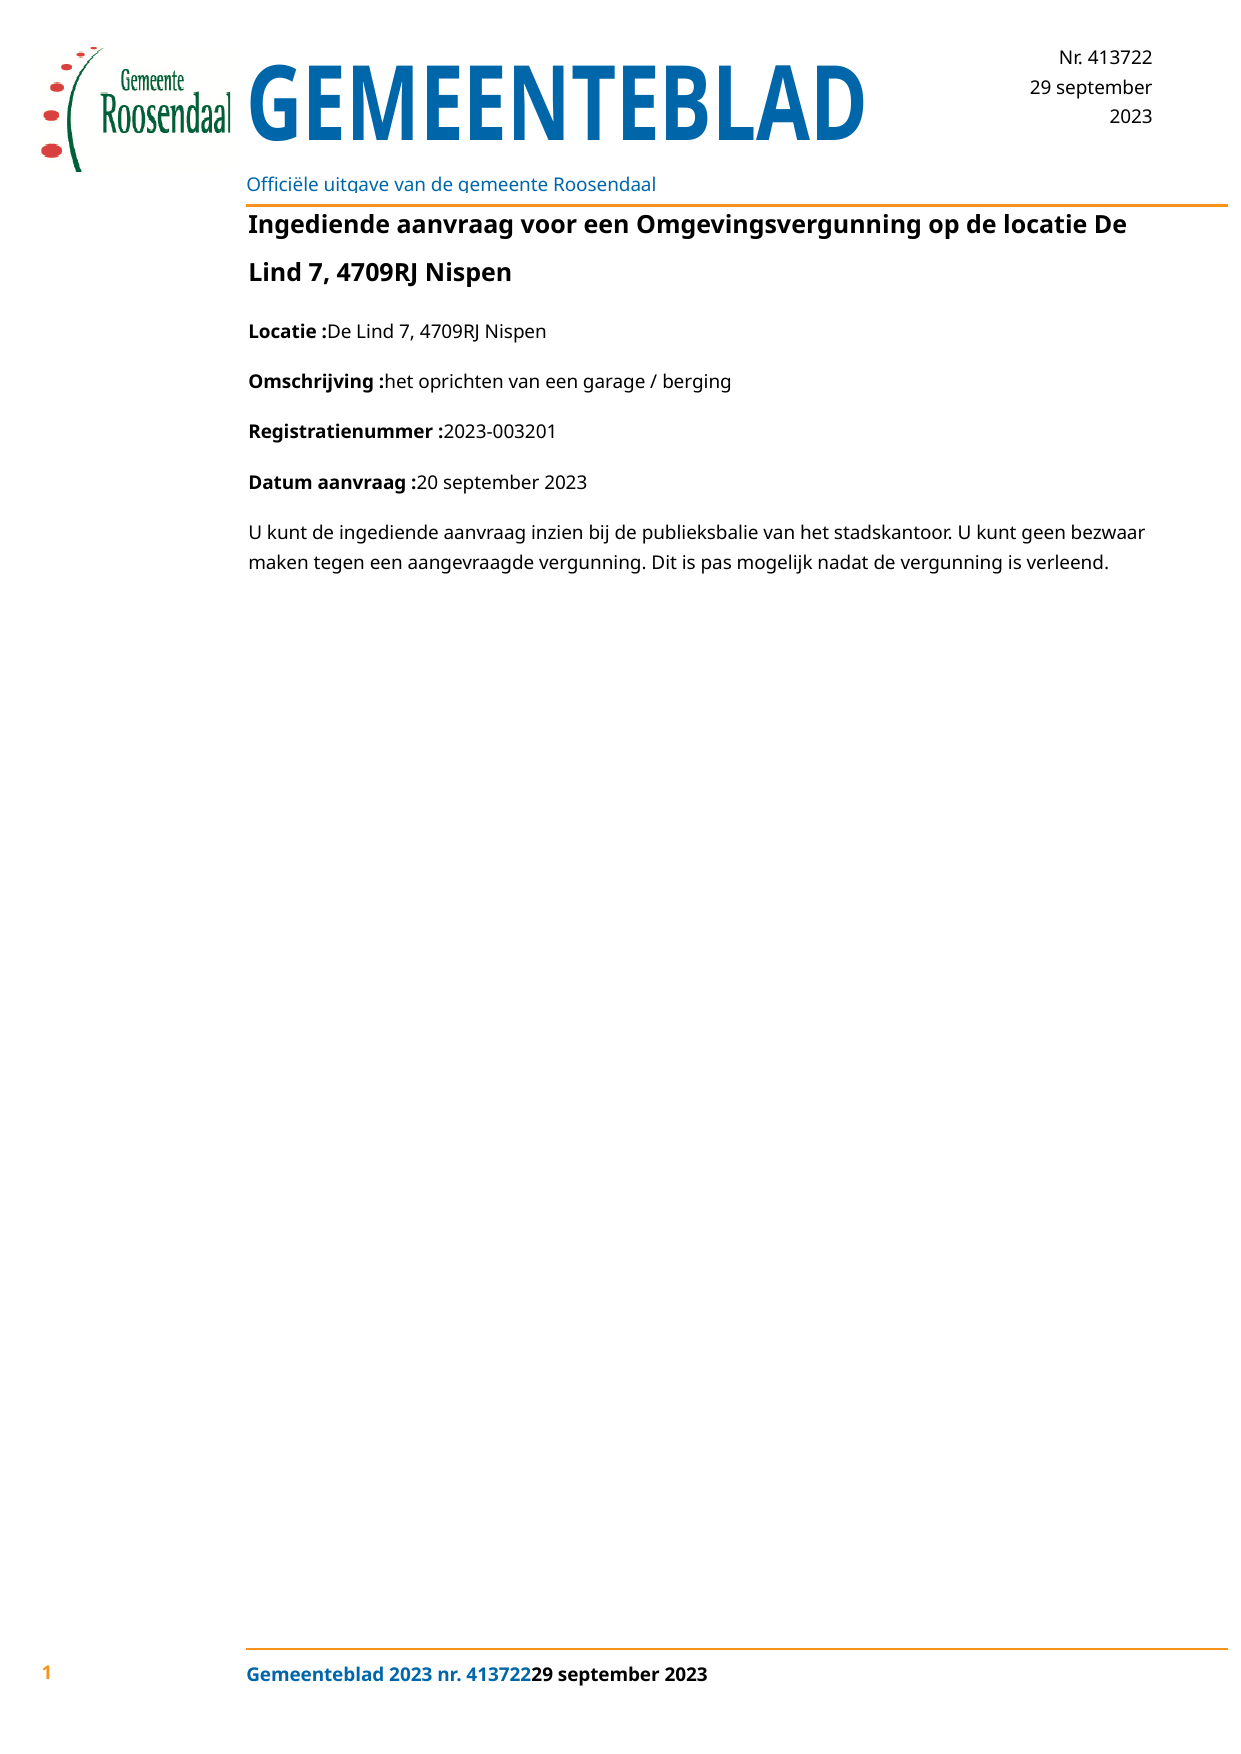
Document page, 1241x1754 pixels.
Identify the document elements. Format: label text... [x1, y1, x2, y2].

text Locatie :De Lind 7, 4709RJ Nispen [248, 318, 1152, 344]
text Omschrijving :het oprichten van een garage / berging [248, 368, 1152, 394]
text Registratienummer :2023-003201 [248, 419, 1152, 444]
text Ingediende aanvraag voor een Omgevingsvergunning op de locatie De Lind 7, 4709RJ Nispen [248, 207, 1152, 288]
text U kunt de ingediende aanvraag inzien bij de publieksbalie van het stadskantoor. U kunt geen bezwaar maken tegen een aangevraagde vergunning. Dit is pas mogelijk nadat de vergunning is verleend. [248, 519, 1152, 575]
text Datum aanvraag :20 september 2023 [248, 469, 1152, 495]
picture [41, 47, 231, 172]
